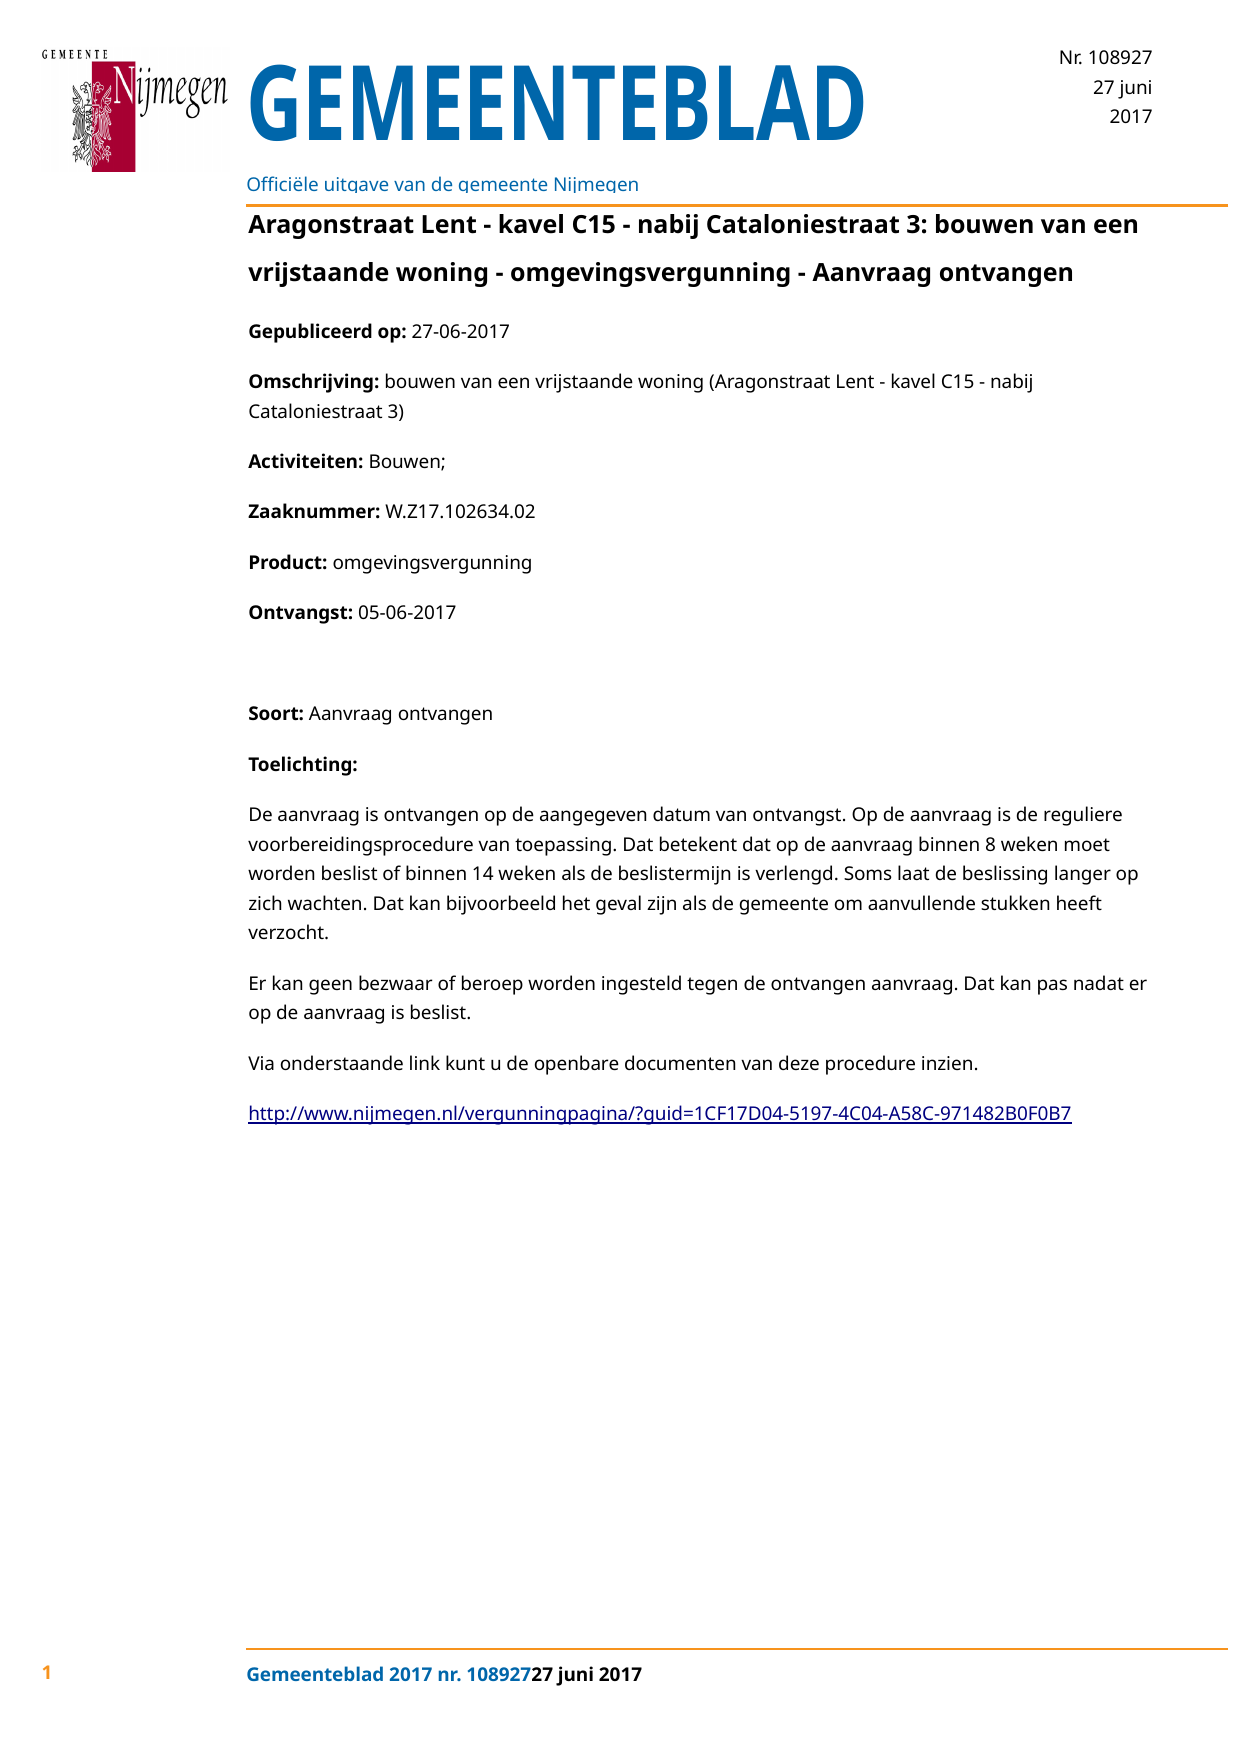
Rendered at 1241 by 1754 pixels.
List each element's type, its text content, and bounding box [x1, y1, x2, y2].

text Ontvangst: 05-06-2017 [248, 599, 1152, 625]
text Toelichting: [248, 751, 1152, 777]
text Zaaknummer: W.Z17.102634.02 [248, 499, 1152, 524]
picture [41, 47, 231, 172]
text Soort: Aanvraag ontvangen [248, 700, 1152, 726]
text Activiteiten: Bouwen; [248, 448, 1152, 474]
text http://www.nijmegen.nl/vergunningpagina/?guid=1CF17D04-5197-4C04-A58C-971482B0F0B7 [248, 1100, 1152, 1126]
text Aragonstraat Lent - kavel C15 - nabij Cataloniestraat 3: bouwen van een vrijstaande woning - omgevingsvergunning - Aanvraag ontvangen [248, 207, 1152, 288]
text Product: omgevingsvergunning [248, 549, 1152, 575]
text Gepubliceerd op: 27-06-2017 [248, 318, 1152, 344]
text Er kan geen bezwaar of beroep worden ingesteld tegen de ontvangen aanvraag. Dat kan pas nadat er op de aanvraag is beslist. [248, 970, 1152, 1025]
text Omschrijving: bouwen van een vrijstaande woning (Aragonstraat Lent - kavel C15 - nabij Cataloniestraat 3) [248, 368, 1152, 424]
text Via onderstaande link kunt u de openbare documenten van deze procedure inzien. [248, 1050, 1152, 1076]
text De aanvraag is ontvangen op de aangegeven datum van ontvangst. Op de aanvraag is de reguliere voorbereidingsprocedure van toepassing. Dat betekent dat op de aanvraag binnen 8 weken moet worden beslist of binnen 14 weken als de beslistermijn is verlengd. Soms laat de beslissing langer op zich wachten. Dat kan bijvoorbeeld het geval zijn als de gemeente om aanvullende stukken heeft verzocht. [248, 801, 1152, 945]
